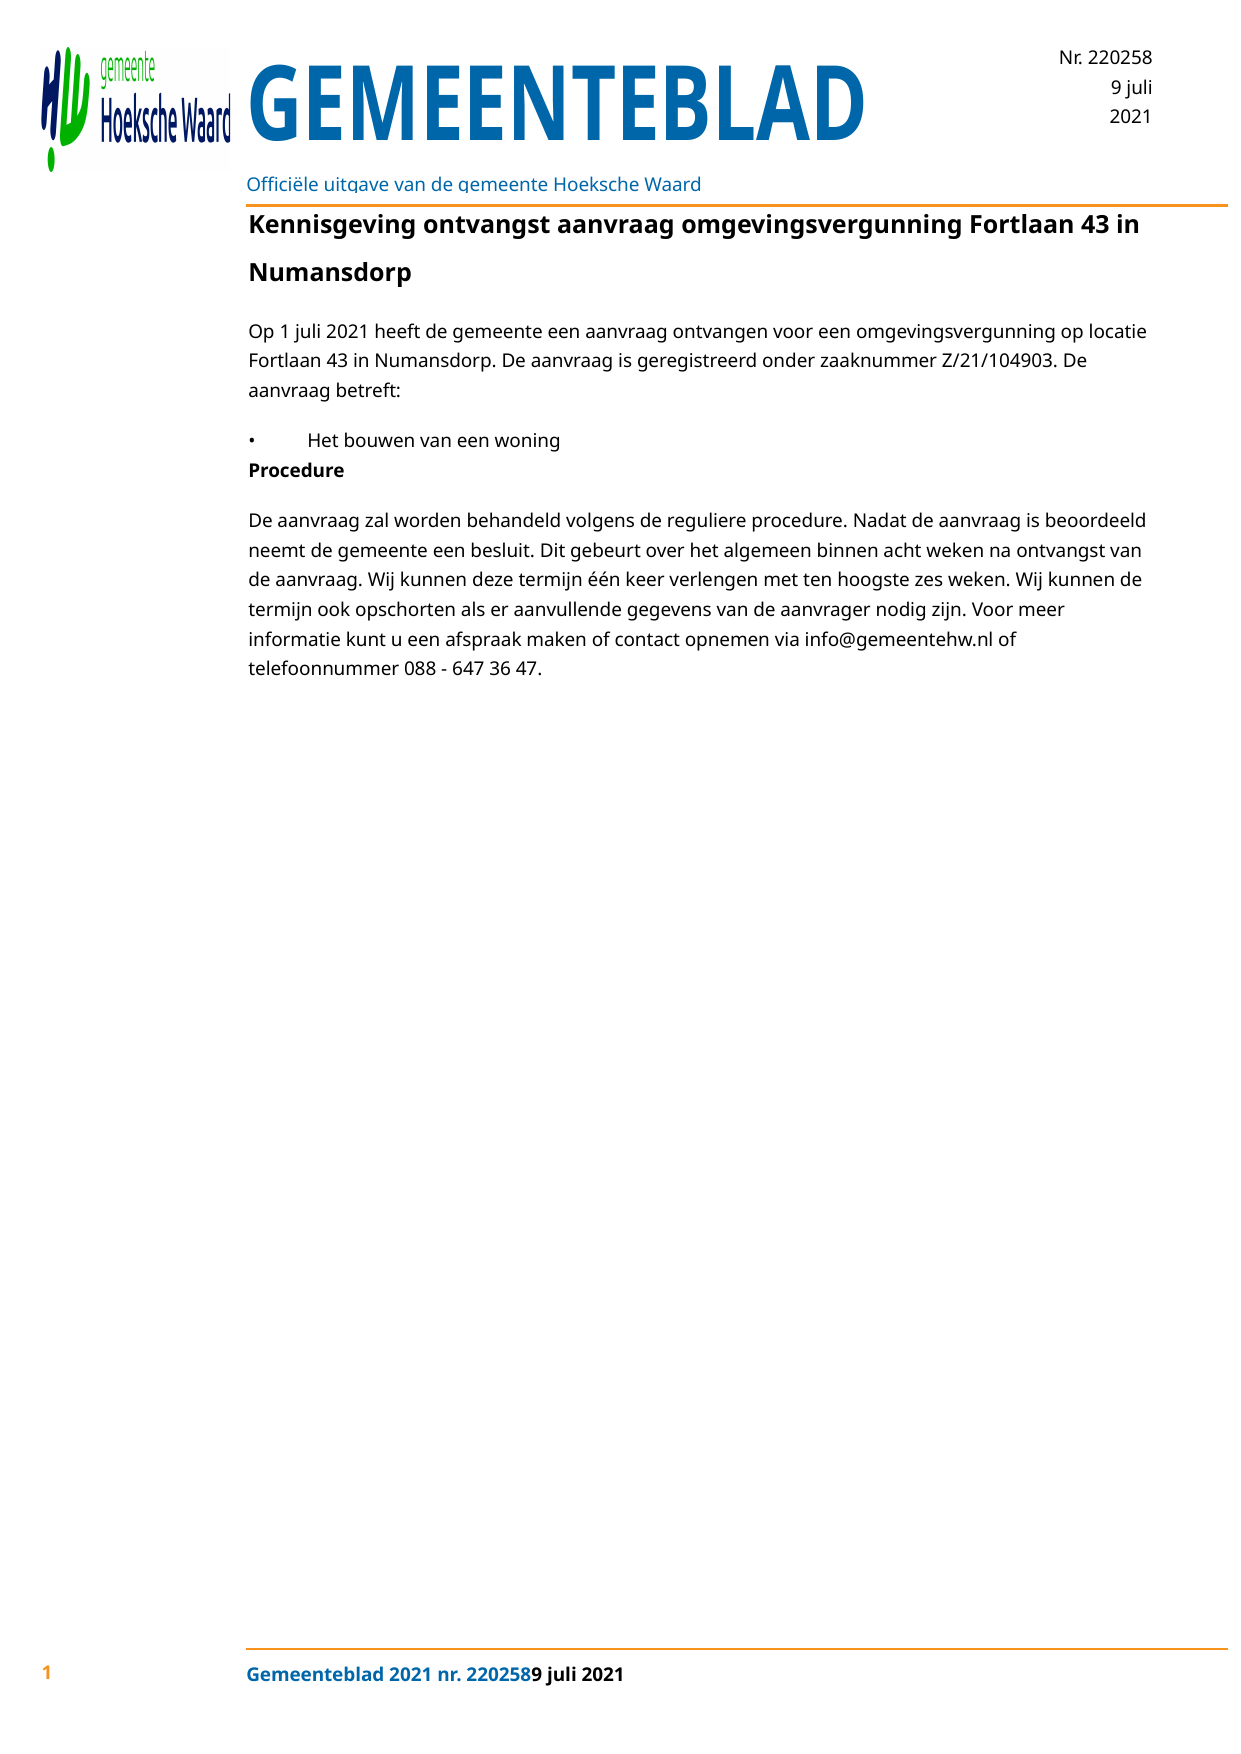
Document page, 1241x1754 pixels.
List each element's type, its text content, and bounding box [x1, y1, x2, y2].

text Kennisgeving ontvangst aanvraag omgevingsvergunning Fortlaan 43 in Numansdorp [248, 207, 1152, 288]
text Procedure [248, 457, 1152, 483]
list Het bouwen van een woning [248, 427, 1152, 453]
picture [41, 47, 231, 172]
text De aanvraag zal worden behandeld volgens de reguliere procedure. Nadat de aanvraag is beoordeeld neemt de gemeente een besluit. Dit gebeurt over het algemeen binnen acht weken na ontvangst van de aanvraag. Wij kunnen deze termijn één keer verlengen met ten hoogste zes weken. Wij kunnen de termijn ook opschorten als er aanvullende gegevens van de aanvrager nodig zijn. Voor meer informatie kunt u een afspraak maken of contact opnemen via info@gemeentehw.nl of telefoonnummer 088 - 647 36 47. [248, 507, 1152, 681]
text Op 1 juli 2021 heeft de gemeente een aanvraag ontvangen voor een omgevingsvergunning op locatie Fortlaan 43 in Numansdorp. De aanvraag is geregistreerd onder zaaknummer Z/21/104903. De aanvraag betreft: [248, 318, 1152, 403]
